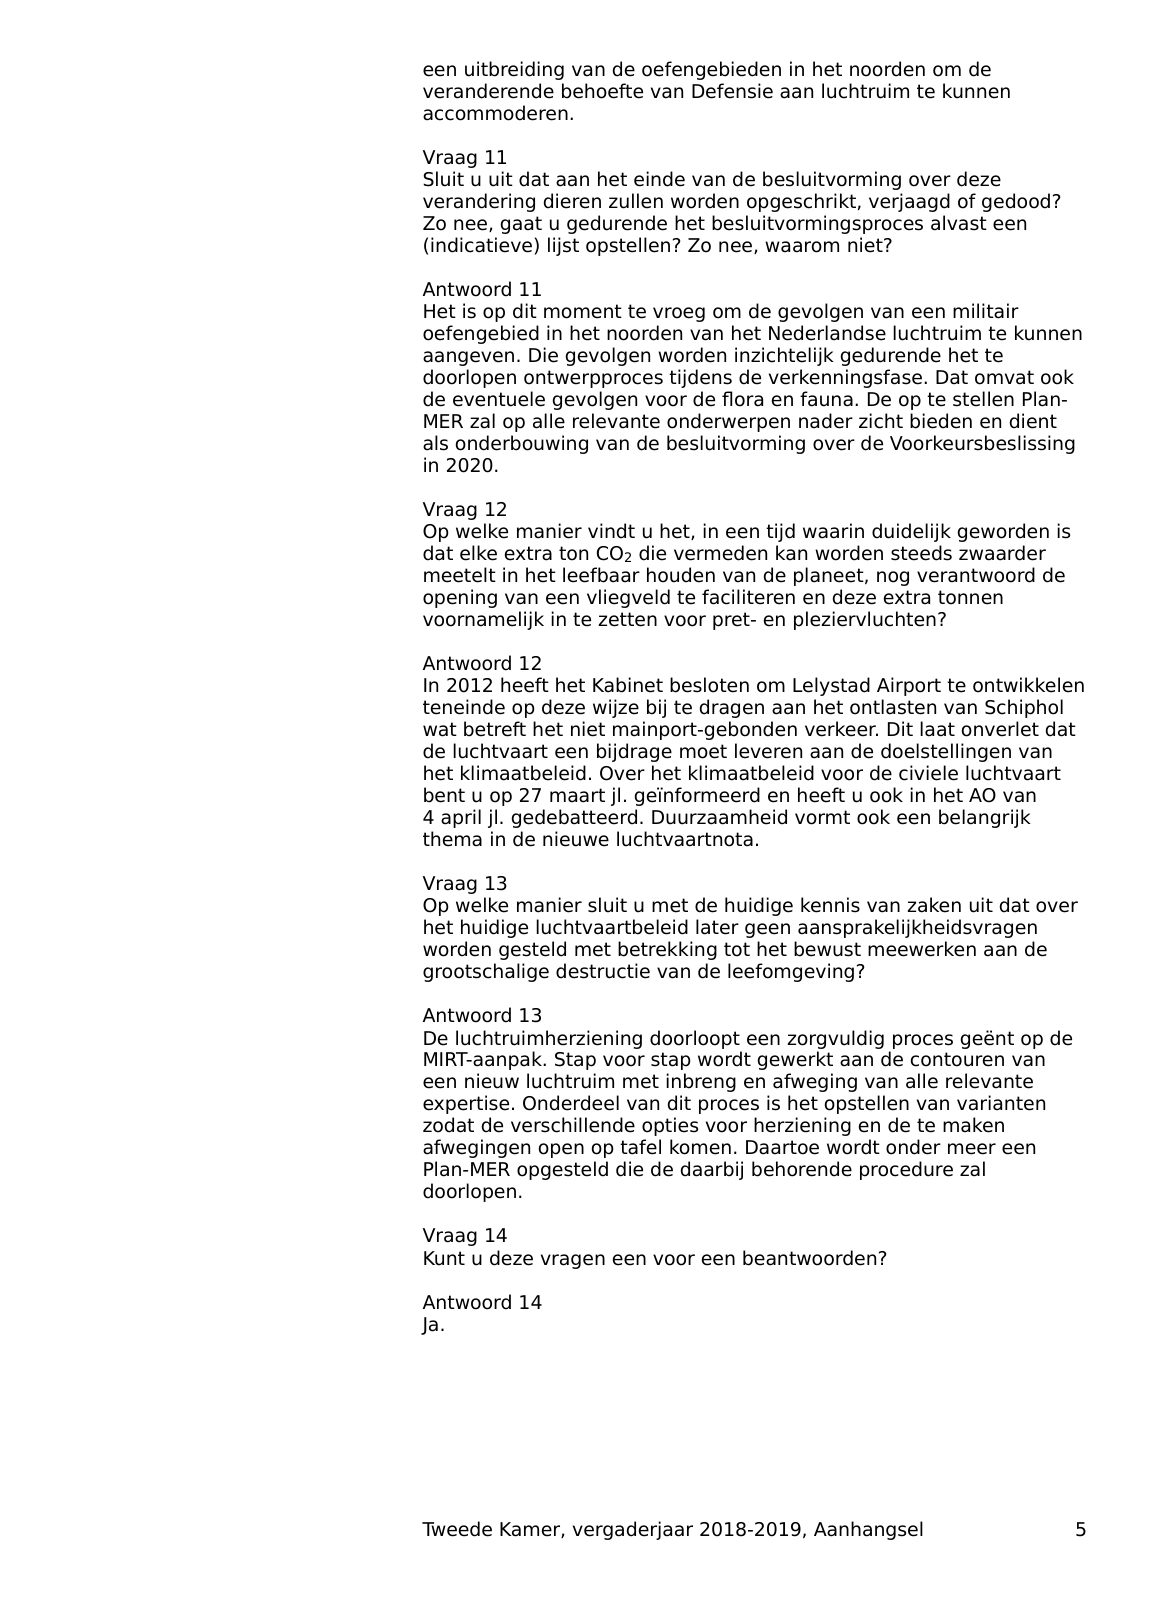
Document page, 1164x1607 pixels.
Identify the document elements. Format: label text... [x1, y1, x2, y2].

text Antwoord 11 [422, 279, 1087, 301]
text In 2012 heeft het Kabinet besloten om Lelystad Airport te ontwikkelen teneinde op deze wijze bij te dragen aan het ontlasten van Schiphol wat betreft het niet mainport-gebonden verkeer. Dit laat onverlet dat de luchtvaart een bijdrage moet leveren aan de doelstellingen van het klimaatbeleid. Over het klimaatbeleid voor de civiele luchtvaart bent u op 27 maart jl. geïnformeerd en heeft u ook in het AO van 4 april jl. gedebatteerd. Duurzaamheid vormt ook een belangrijk thema in de nieuwe luchtvaartnota. [422, 675, 1087, 851]
text Op welke manier vindt u het, in een tijd waarin duidelijk geworden is dat elke extra ton CO2 die vermeden kan worden steeds zwaarder meetelt in het leefbaar houden van de planeet, nog verantwoord de opening van een vliegveld te faciliteren en deze extra tonnen voornamelijk in te zetten voor pret- en pleziervluchten? [422, 521, 1087, 631]
text een uitbreiding van de oefengebieden in het noorden om de veranderende behoefte van Defensie aan luchtruim te kunnen accommoderen. [422, 59, 1087, 125]
text Antwoord 14 [422, 1292, 1087, 1313]
text Sluit u uit dat aan het einde van de besluitvorming over deze verandering dieren zullen worden opgeschrikt, verjaagd of gedood? Zo nee, gaat u gedurende het besluitvormingsproces alvast een (indicatieve) lijst opstellen? Zo nee, waarom niet? [422, 169, 1087, 257]
text Op welke manier sluit u met de huidige kennis van zaken uit dat over het huidige luchtvaartbeleid later geen aansprakelijkheidsvragen worden gesteld met betrekking tot het bewust meewerken aan de grootschalige destructie van de leefomgeving? [422, 895, 1087, 983]
text De luchtruimherziening doorloopt een zorgvuldig proces geënt op de MIRT-aanpak. Stap voor stap wordt gewerkt aan de contouren van een nieuw luchtruim met inbreng en afweging van alle relevante expertise. Onderdeel van dit proces is het opstellen van varianten zodat de verschillende opties voor herziening en de te maken afwegingen open op tafel komen. Daartoe wordt onder meer een Plan-MER opgesteld die de daarbij behorende procedure zal doorlopen. [422, 1027, 1087, 1203]
text Antwoord 13 [422, 1005, 1087, 1027]
text Het is op dit moment te vroeg om de gevolgen van een militair oefengebied in het noorden van het Nederlandse luchtruim te kunnen aangeven. Die gevolgen worden inzichtelijk gedurende het te doorlopen ontwerpproces tijdens de verkenningsfase. Dat omvat ook de eventuele gevolgen voor de flora en fauna. De op te stellen Plan-MER zal op alle relevante onderwerpen nader zicht bieden en dient als onderbouwing van de besluitvorming over de Voorkeursbeslissing in 2020. [422, 301, 1087, 477]
text Antwoord 12 [422, 653, 1087, 675]
text Vraag 13 [422, 873, 1087, 895]
text Kunt u deze vragen een voor een beantwoorden? [422, 1247, 1087, 1269]
text Vraag 14 [422, 1225, 1087, 1247]
text Ja. [422, 1313, 1087, 1336]
text Vraag 11 [422, 147, 1087, 169]
text Vraag 12 [422, 499, 1087, 521]
